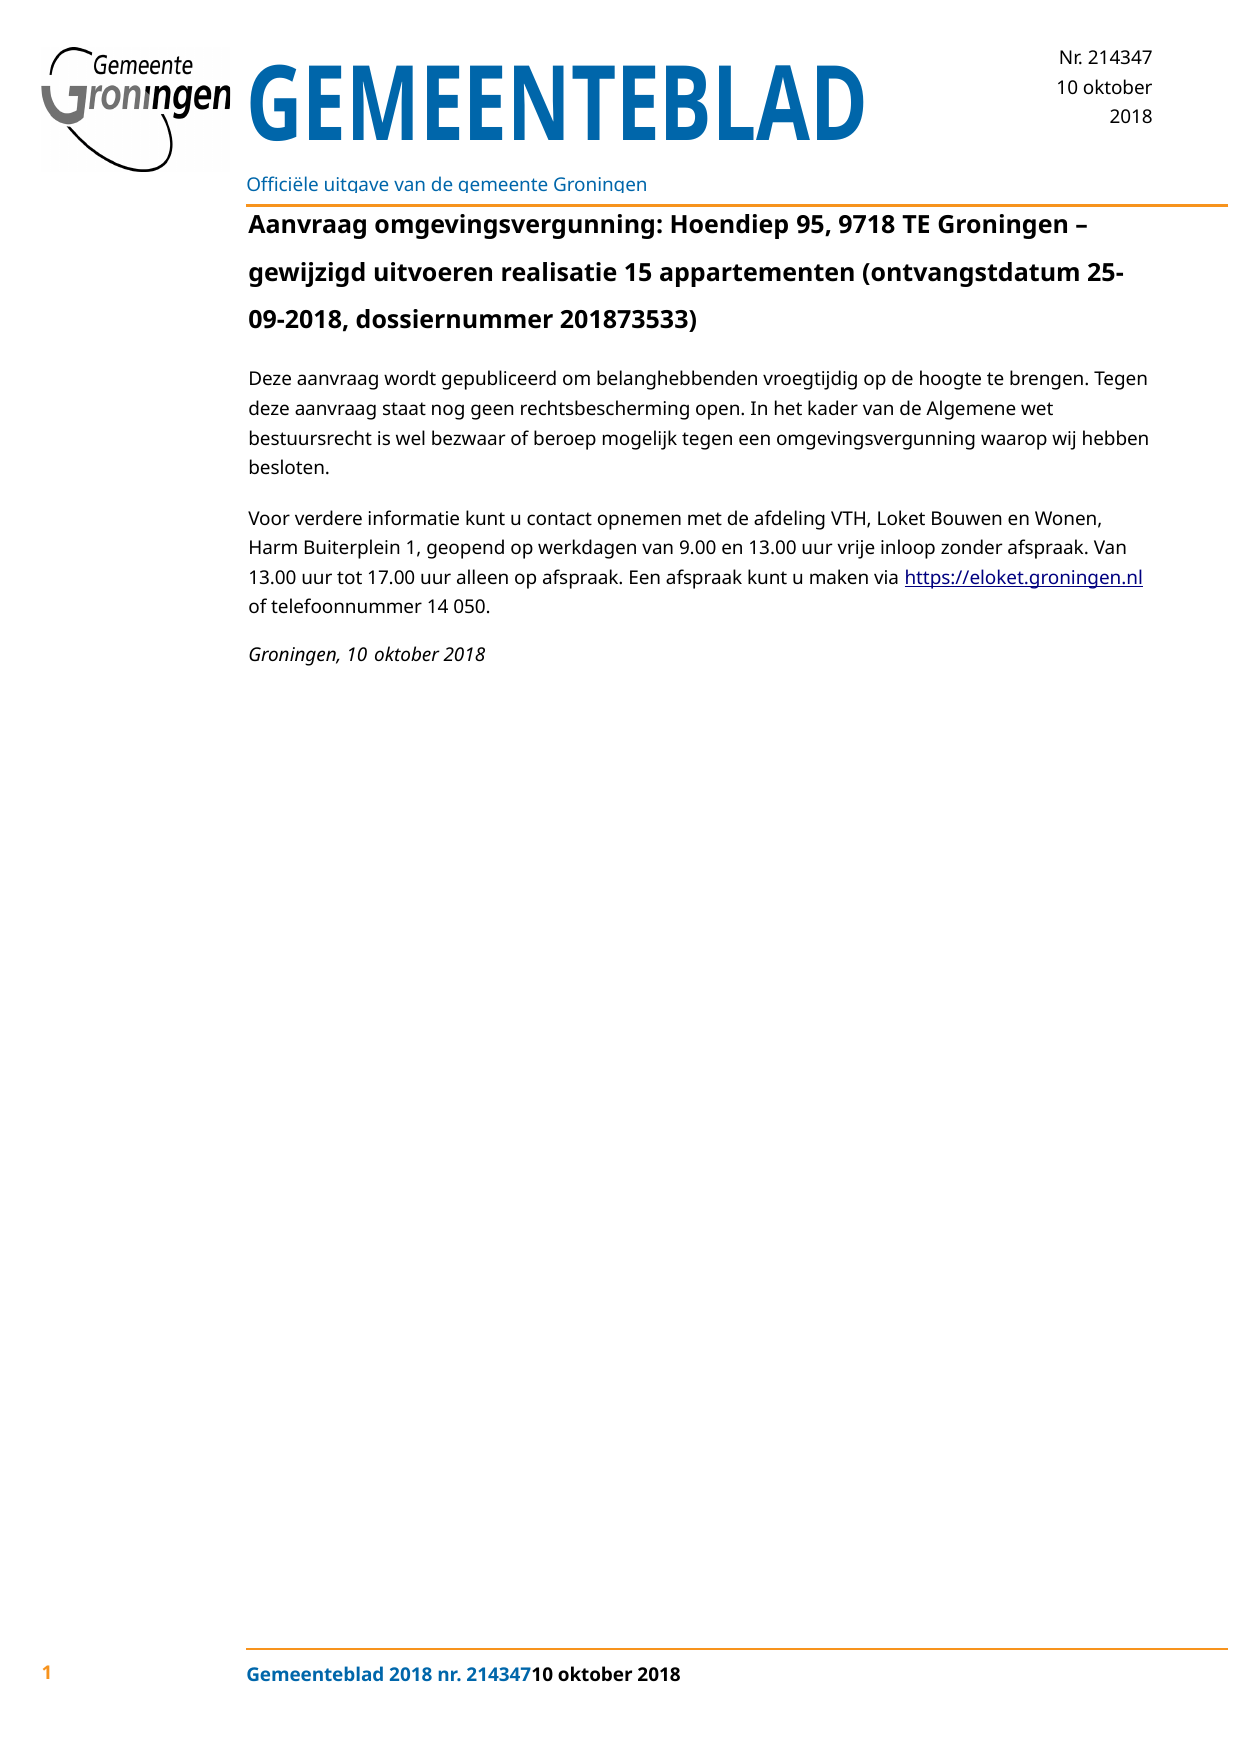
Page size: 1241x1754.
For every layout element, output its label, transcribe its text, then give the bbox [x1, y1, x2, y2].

text Aanvraag omgevingsvergunning: Hoendiep 95, 9718 TE Groningen – gewijzigd uitvoeren realisatie 15 appartementen (ontvangstdatum 25-09-2018, dossiernummer 201873533) [248, 207, 1152, 336]
picture [41, 47, 231, 172]
text Deze aanvraag wordt gepubliceerd om belanghebbenden vroegtijdig op de hoogte te brengen. Tegen deze aanvraag staat nog geen rechtsbescherming open. In het kader van de Algemene wet bestuursrecht is wel bezwaar of beroep mogelijk tegen een omgevingsvergunning waarop wij hebben besloten. [248, 366, 1152, 480]
text Voor verdere informatie kunt u contact opnemen met de afdeling VTH, Loket Bouwen en Wonen, Harm Buiterplein 1, geopend op werkdagen van 9.00 en 13.00 uur vrije inloop zonder afspraak. Van 13.00 uur tot 17.00 uur alleen op afspraak. Een afspraak kunt u maken via https://eloket.groningen.nl of telefoonnummer 14 050. [248, 505, 1152, 619]
text Groningen, 10 oktober 2018 [248, 641, 1152, 667]
